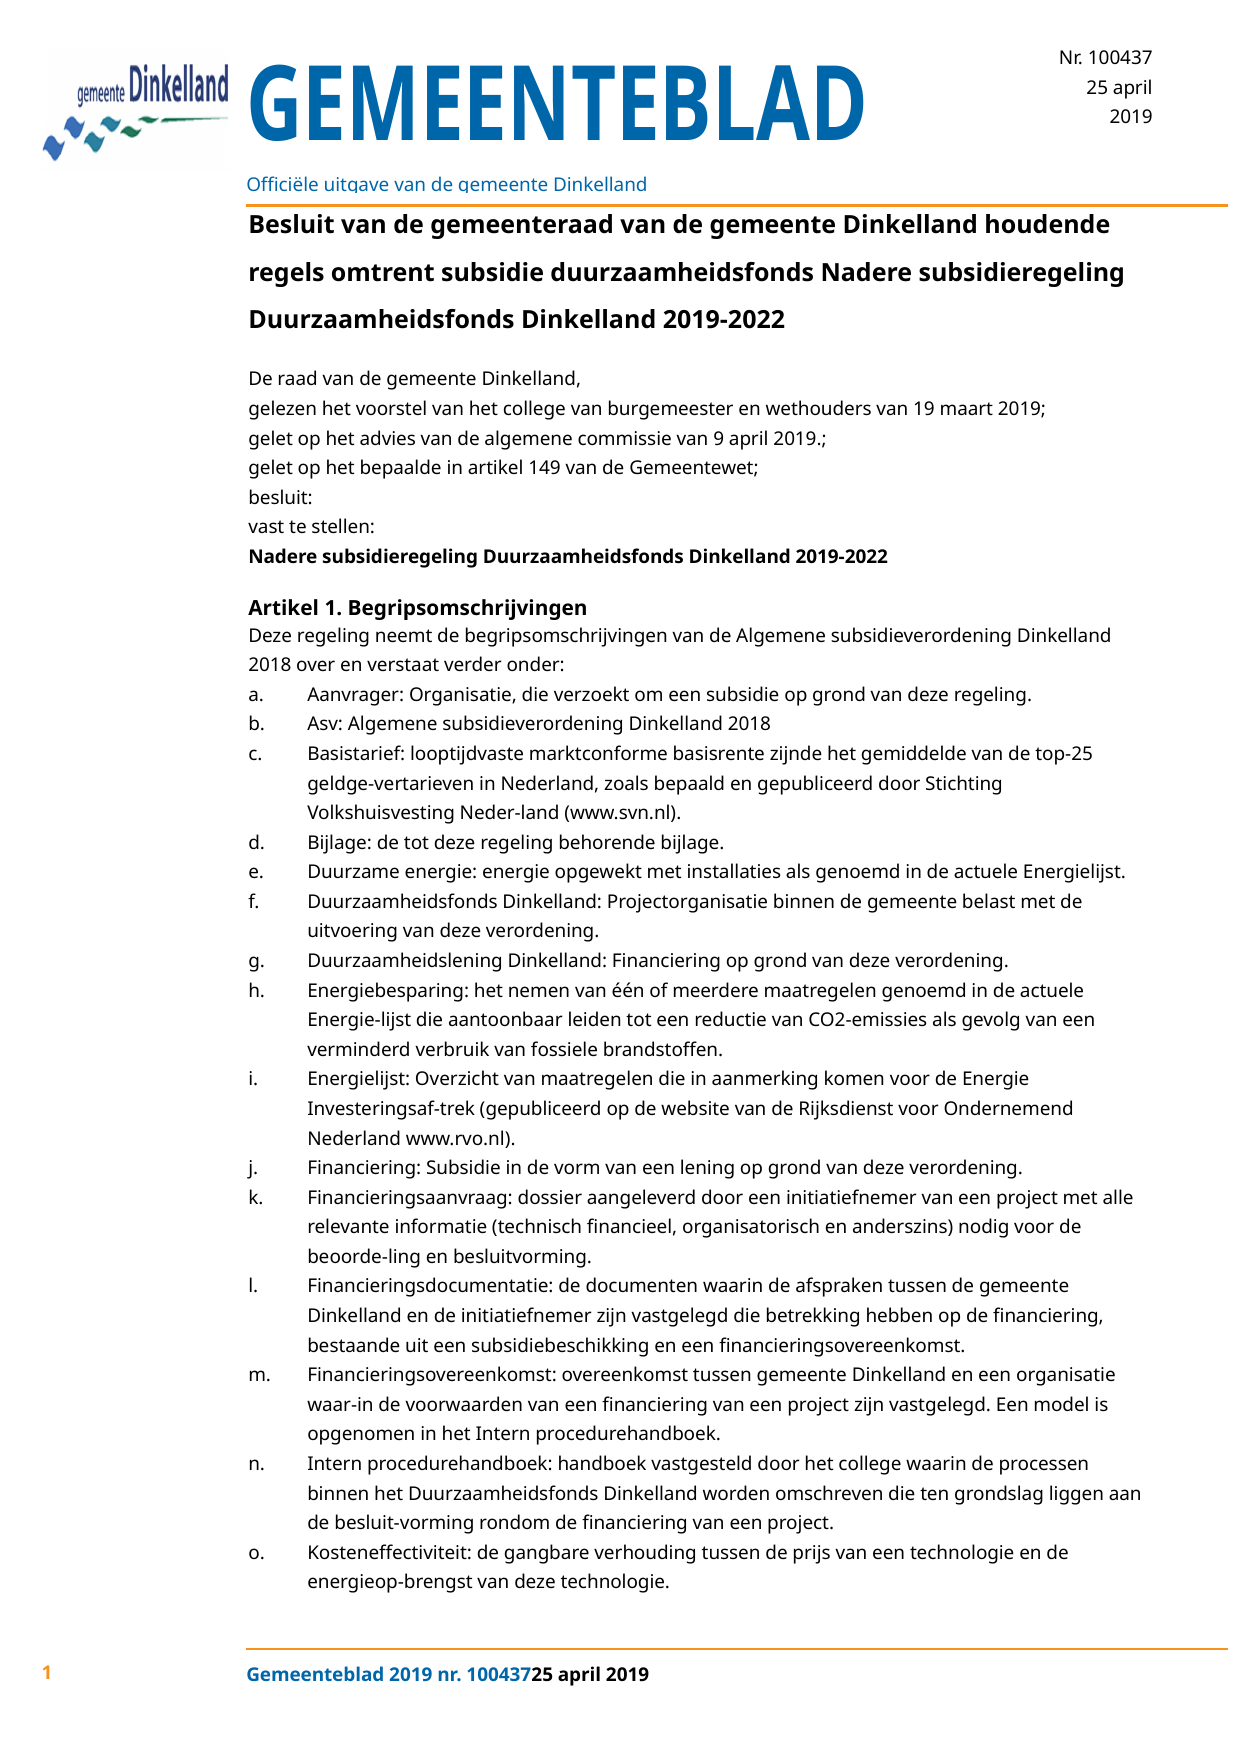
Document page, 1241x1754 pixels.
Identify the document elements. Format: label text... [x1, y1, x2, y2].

list Basistarief: looptijdvaste marktconforme basisrente zijnde het gemiddelde van de top-25 geldge-vertarieven in Nederland, zoals bepaald en gepubliceerd door Stichting Volkshuisvesting Neder-land (www.svn.nl). [248, 740, 1152, 825]
list Aanvrager: Organisatie, die verzoekt om een subsidie op grond van deze regeling. [248, 681, 1152, 707]
picture [41, 47, 231, 172]
list Kosteneffectiviteit: de gangbare verhouding tussen de prijs van een technologie en de energieop-brengst van deze technologie. [248, 1539, 1152, 1594]
text besluit: [248, 484, 1152, 509]
list Energielijst: Overzicht van maatregelen die in aanmerking komen voor de Energie Investeringsaf-trek (gepubliceerd op de website van de Rijksdienst voor Ondernemend Nederland www.rvo.nl). [248, 1066, 1152, 1151]
text vast te stellen: [248, 513, 1152, 539]
text Besluit van de gemeenteraad van de gemeente Dinkelland houdende regels omtrent subsidie duurzaamheidsfonds Nadere subsidieregeling Duurzaamheidsfonds Dinkelland 2019-2022 [248, 207, 1152, 336]
list Energiebesparing: het nemen van één of meerdere maatregelen genoemd in de actuele Energie-lijst die aantoonbaar leiden tot een reductie van CO2-emissies als gevolg van een verminderd verbruik van fossiele brandstoffen. [248, 977, 1152, 1062]
list Financiering: Subsidie in de vorm van een lening op grond van deze verordening. [248, 1154, 1152, 1180]
list Financieringsaanvraag: dossier aangeleverd door een initiatiefnemer van een project met alle relevante informatie (technisch financieel, organisatorisch en anderszins) nodig voor de beoorde-ling en besluitvorming. [248, 1184, 1152, 1269]
list Duurzaamheidslening Dinkelland: Financiering op grond van deze verordening. [248, 947, 1152, 973]
text Deze regeling neemt de begripsomschrijvingen van de Algemene subsidieverordening Dinkelland 2018 over en verstaat verder onder: [248, 622, 1152, 677]
text Artikel 1. Begripsomschrijvingen [248, 593, 1152, 622]
list Bijlage: de tot deze regeling behorende bijlage. [248, 829, 1152, 855]
text gelezen het voorstel van het college van burgemeester en wethouders van 19 maart 2019; [248, 395, 1152, 421]
list Financieringsovereenkomst: overeenkomst tussen gemeente Dinkelland en een organisatie waar-in de voorwaarden van een financiering van een project zijn vastgelegd. Een model is opgenomen in het Intern procedurehandboek. [248, 1361, 1152, 1446]
text De raad van de gemeente Dinkelland, [248, 366, 1152, 391]
list Financieringsdocumentatie: de documenten waarin de afspraken tussen de gemeente Dinkelland en de initiatiefnemer zijn vastgelegd die betrekking hebben op de financiering, bestaande uit een subsidiebeschikking en een financieringsovereenkomst. [248, 1273, 1152, 1358]
list Asv: Algemene subsidieverordening Dinkelland 2018 [248, 711, 1152, 736]
text Nadere subsidieregeling Duurzaamheidsfonds Dinkelland 2019-2022 [248, 543, 1152, 569]
list Duurzame energie: energie opgewekt met installaties als genoemd in de actuele Energielijst. [248, 858, 1152, 884]
text gelet op het bepaalde in artikel 149 van de Gemeentewet; [248, 454, 1152, 480]
text gelet op het advies van de algemene commissie van 9 april 2019.; [248, 425, 1152, 450]
list Duurzaamheidsfonds Dinkelland: Projectorganisatie binnen de gemeente belast met de uitvoering van deze verordening. [248, 888, 1152, 943]
list Intern procedurehandboek: handboek vastgesteld door het college waarin de processen binnen het Duurzaamheidsfonds Dinkelland worden omschreven die ten grondslag liggen aan de besluit-vorming rondom de financiering van een project. [248, 1450, 1152, 1535]
